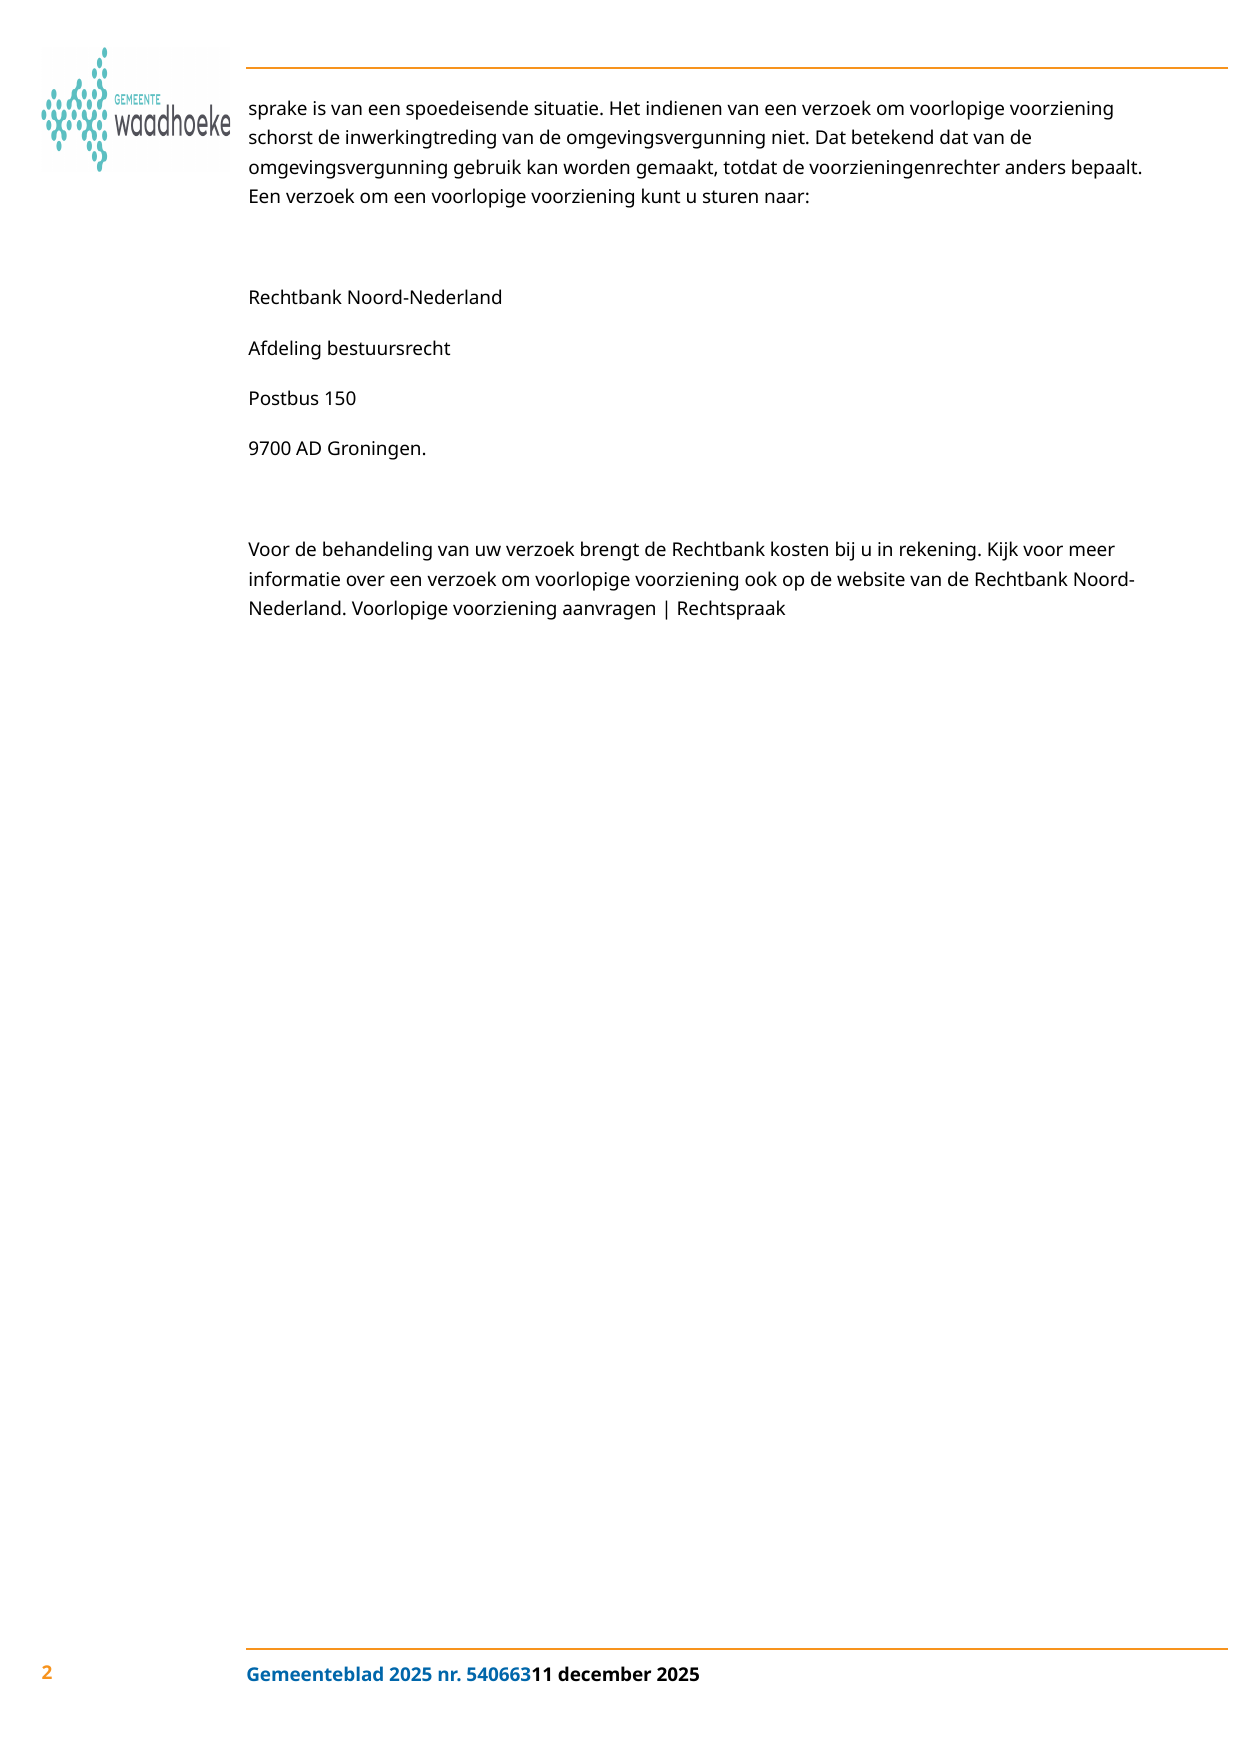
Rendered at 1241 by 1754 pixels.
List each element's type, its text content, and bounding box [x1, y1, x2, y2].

text Postbus 150 [248, 385, 1152, 411]
text Voor de behandeling van uw verzoek brengt de Rechtbank kosten bij u in rekening. Kijk voor meer informatie over een verzoek om voorlopige voorziening ook op de website van de Rechtbank Noord-Nederland. Voorlopige voorziening aanvragen | Rechtspraak [248, 536, 1152, 621]
text sprake is van een spoedeisende situatie. Het indienen van een verzoek om voorlopige voorziening schorst de inwerkingtreding van de omgevingsvergunning niet. Dat betekend dat van de omgevingsvergunning gebruik kan worden gemaakt, totdat de voorzieningenrechter anders bepaalt. Een verzoek om een voorlopige voorziening kunt u sturen naar: [248, 95, 1152, 209]
text Afdeling bestuursrecht [248, 335, 1152, 361]
text Rechtbank Noord-Nederland [248, 284, 1152, 310]
picture [41, 47, 231, 172]
text 9700 AD Groningen. [248, 436, 1152, 461]
